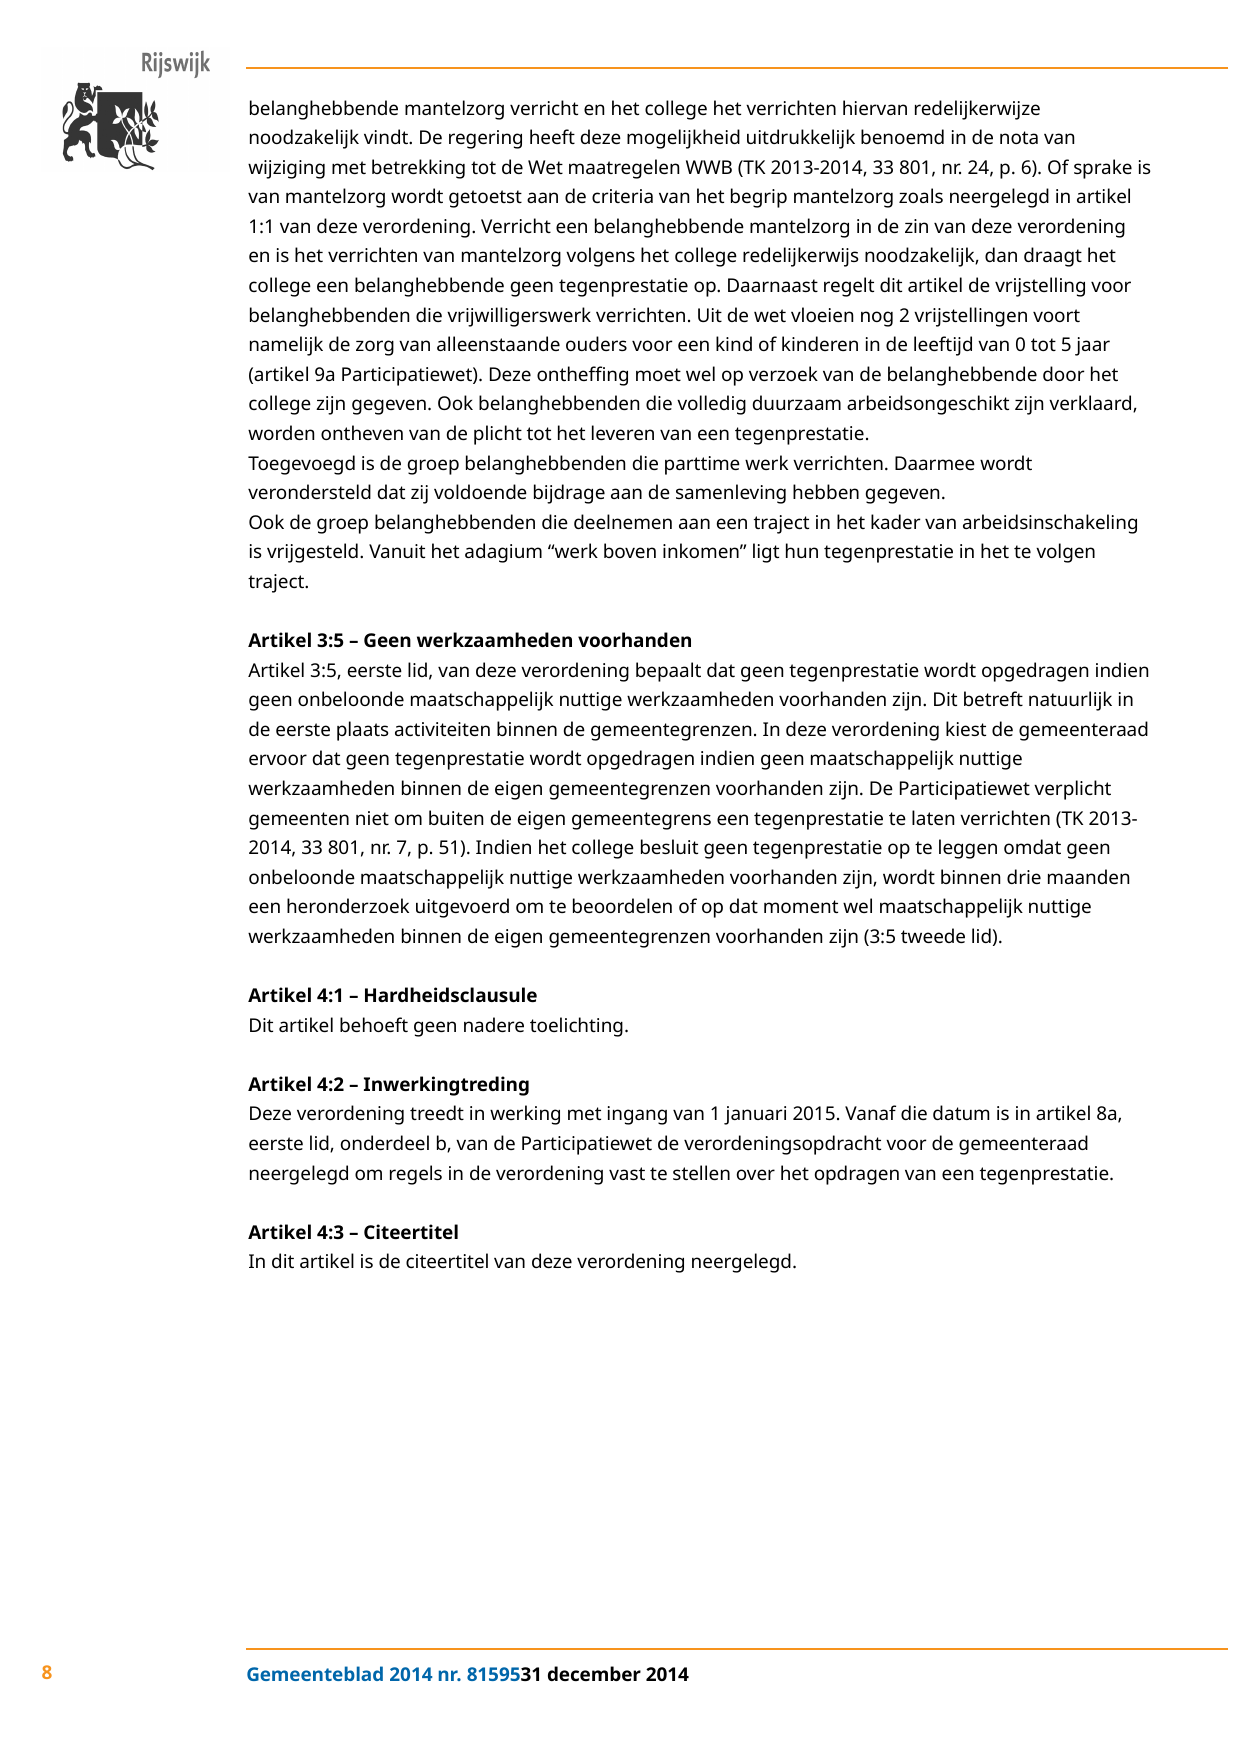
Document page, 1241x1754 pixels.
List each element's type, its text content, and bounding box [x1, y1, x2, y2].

text Deze verordening treedt in werking met ingang van 1 januari 2015. Vanaf die datum is in artikel 8a, eerste lid, onderdeel b, van de Participatiewet de verordeningsopdracht voor de gemeenteraad neergelegd om regels in de verordening vast te stellen over het opdragen van een tegenprestatie. [248, 1101, 1152, 1186]
text Dit artikel behoeft geen nadere toelichting. [248, 1012, 1152, 1038]
text Artikel 3:5 – Geen werkzaamheden voorhanden [248, 627, 1152, 653]
text Artikel 3:5, eerste lid, van deze verordening bepaalt dat geen tegenprestatie wordt opgedragen indien geen onbeloonde maatschappelijk nuttige werkzaamheden voorhanden zijn. Dit betreft natuurlijk in de eerste plaats activiteiten binnen de gemeentegrenzen. In deze verordening kiest de gemeenteraad ervoor dat geen tegenprestatie wordt opgedragen indien geen maatschappelijk nuttige werkzaamheden binnen de eigen gemeentegrenzen voorhanden zijn. De Participatiewet verplicht gemeenten niet om buiten de eigen gemeentegrens een tegenprestatie te laten verrichten (TK 2013-2014, 33 801, nr. 7, p. 51). Indien het college besluit geen tegenprestatie op te leggen omdat geen onbeloonde maatschappelijk nuttige werkzaamheden voorhanden zijn, wordt binnen drie maanden een heronderzoek uitgevoerd om te beoordelen of op dat moment wel maatschappelijk nuttige werkzaamheden binnen de eigen gemeentegrenzen voorhanden zijn (3:5 tweede lid). [248, 657, 1152, 949]
text Artikel 4:2 – Inwerkingtreding [248, 1071, 1152, 1097]
text Artikel 4:3 – Citeertitel [248, 1219, 1152, 1245]
text In dit artikel is de citeertitel van deze verordening neergelegd. [248, 1248, 1152, 1274]
text Ook de groep belanghebbenden die deelnemen aan een traject in het kader van arbeidsinschakeling is vrijgesteld. Vanuit het adagium “werk boven inkomen” ligt hun tegenprestatie in het te volgen traject. [248, 509, 1152, 594]
picture [41, 47, 231, 172]
text Artikel 4:1 – Hardheidsclausule [248, 982, 1152, 1008]
text Toegevoegd is de groep belanghebbenden die parttime werk verrichten. Daarmee wordt verondersteld dat zij voldoende bijdrage aan de samenleving hebben gegeven. [248, 450, 1152, 505]
text belanghebbende mantelzorg verricht en het college het verrichten hiervan redelijkerwijze noodzakelijk vindt. De regering heeft deze mogelijkheid uitdrukkelijk benoemd in de nota van wijziging met betrekking tot de Wet maatregelen WWB (TK 2013-2014, 33 801, nr. 24, p. 6). Of sprake is van mantelzorg wordt getoetst aan de criteria van het begrip mantelzorg zoals neergelegd in artikel 1:1 van deze verordening. Verricht een belanghebbende mantelzorg in de zin van deze verordening en is het verrichten van mantelzorg volgens het college redelijkerwijs noodzakelijk, dan draagt het college een belanghebbende geen tegenprestatie op. Daarnaast regelt dit artikel de vrijstelling voor belanghebbenden die vrijwilligerswerk verrichten. Uit de wet vloeien nog 2 vrijstellingen voort namelijk de zorg van alleenstaande ouders voor een kind of kinderen in de leeftijd van 0 tot 5 jaar (artikel 9a Participatiewet). Deze ontheffing moet wel op verzoek van de belanghebbende door het college zijn gegeven. Ook belanghebbenden die volledig duurzaam arbeidsongeschikt zijn verklaard, worden ontheven van de plicht tot het leveren van een tegenprestatie. [248, 95, 1152, 446]
